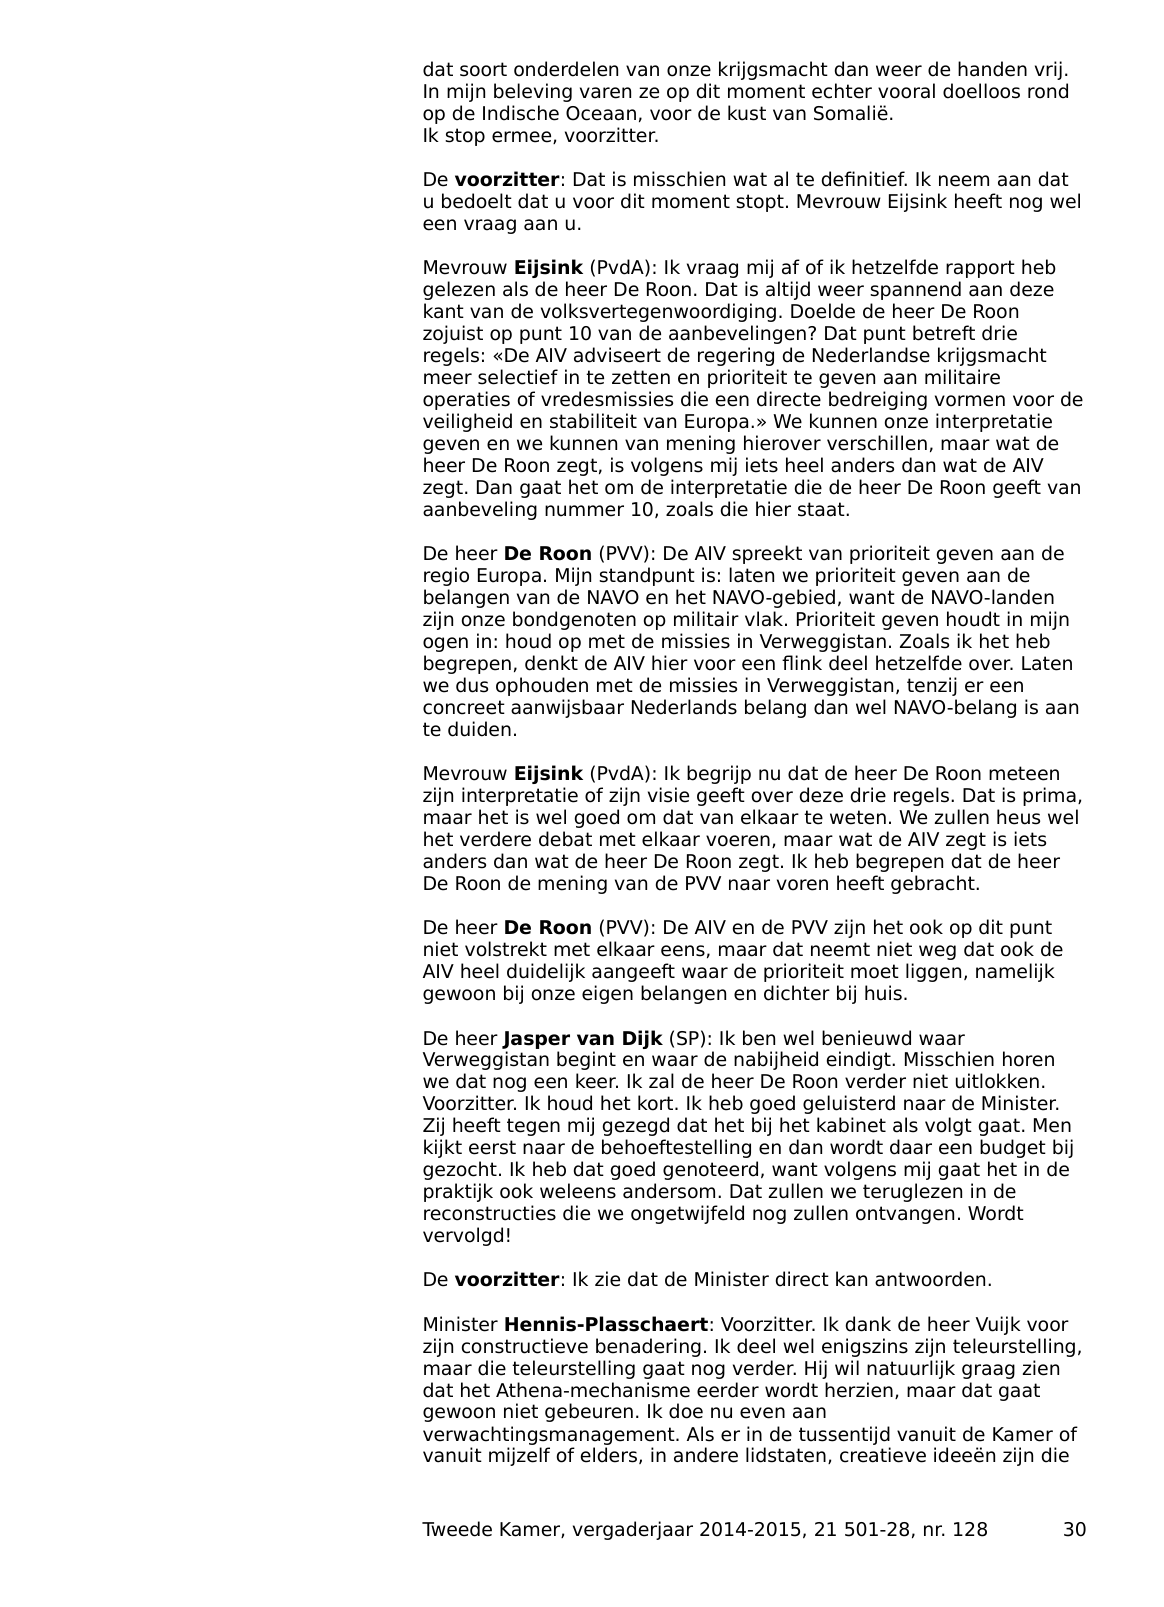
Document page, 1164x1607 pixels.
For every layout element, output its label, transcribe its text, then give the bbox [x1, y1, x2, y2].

text Minister Hennis-Plasschaert: Voorzitter. Ik dank de heer Vuijk voor zijn constructieve benadering. Ik deel wel enigszins zijn teleurstelling, maar die teleurstelling gaat nog verder. Hij wil natuurlijk graag zien dat het Athena-mechanisme eerder wordt herzien, maar dat gaat gewoon niet gebeuren. Ik doe nu even aan verwachtingsmanagement. Als er in de tussentijd vanuit de Kamer of vanuit mijzelf of elders, in andere lidstaten, creatieve ideeën zijn die [422, 1313, 1087, 1467]
text Mevrouw Eijsink (PvdA): Ik vraag mij af of ik hetzelfde rapport heb gelezen als de heer De Roon. Dat is altijd weer spannend aan deze kant van de volksvertegenwoordiging. Doelde de heer De Roon zojuist op punt 10 van de aanbevelingen? Dat punt betreft drie regels: «De AIV adviseert de regering de Nederlandse krijgsmacht meer selectief in te zetten en prioriteit te geven aan militaire operaties of vredesmissies die een directe bedreiging vormen voor de veiligheid en stabiliteit van Europa.» We kunnen onze interpretatie geven en we kunnen van mening hierover verschillen, maar wat de heer De Roon zegt, is volgens mij iets heel anders dan wat de AIV zegt. Dan gaat het om de interpretatie die de heer De Roon geeft van aanbeveling nummer 10, zoals die hier staat. [422, 257, 1087, 521]
text De voorzitter: Dat is misschien wat al te definitief. Ik neem aan dat u bedoelt dat u voor dit moment stopt. Mevrouw Eijsink heeft nog wel een vraag aan u. [422, 169, 1087, 235]
text De voorzitter: Ik zie dat de Minister direct kan antwoorden. [422, 1269, 1087, 1291]
text De heer De Roon (PVV): De AIV spreekt van prioriteit geven aan de regio Europa. Mijn standpunt is: laten we prioriteit geven aan de belangen van de NAVO en het NAVO-gebied, want de NAVO-landen zijn onze bondgenoten op militair vlak. Prioriteit geven houdt in mijn ogen in: houd op met de missies in Verweggistan. Zoals ik het heb begrepen, denkt de AIV hier voor een flink deel hetzelfde over. Laten we dus ophouden met de missies in Verweggistan, tenzij er een concreet aanwijsbaar Nederlands belang dan wel NAVO-belang is aan te duiden. [422, 543, 1087, 741]
text Ik stop ermee, voorzitter. [422, 125, 1087, 147]
text De heer De Roon (PVV): De AIV en de PVV zijn het ook op dit punt niet volstrekt met elkaar eens, maar dat neemt niet weg dat ook de AIV heel duidelijk aangeeft waar de prioriteit moet liggen, namelijk gewoon bij onze eigen belangen en dichter bij huis. [422, 917, 1087, 1005]
text De heer Jasper van Dijk (SP): Ik ben wel benieuwd waar Verweggistan begint en waar de nabijheid eindigt. Misschien horen we dat nog een keer. Ik zal de heer De Roon verder niet uitlokken. [422, 1027, 1087, 1093]
text Voorzitter. Ik houd het kort. Ik heb goed geluisterd naar de Minister. Zij heeft tegen mij gezegd dat het bij het kabinet als volgt gaat. Men kijkt eerst naar de behoeftestelling en dan wordt daar een budget bij gezocht. Ik heb dat goed genoteerd, want volgens mij gaat het in de praktijk ook weleens andersom. Dat zullen we teruglezen in de reconstructies die we ongetwijfeld nog zullen ontvangen. Wordt vervolgd! [422, 1093, 1087, 1247]
text Mevrouw Eijsink (PvdA): Ik begrijp nu dat de heer De Roon meteen zijn interpretatie of zijn visie geeft over deze drie regels. Dat is prima, maar het is wel goed om dat van elkaar te weten. We zullen heus wel het verdere debat met elkaar voeren, maar wat de AIV zegt is iets anders dan wat de heer De Roon zegt. Ik heb begrepen dat de heer De Roon de mening van de PVV naar voren heeft gebracht. [422, 763, 1087, 895]
text dat soort onderdelen van onze krijgsmacht dan weer de handen vrij. In mijn beleving varen ze op dit moment echter vooral doelloos rond op de Indische Oceaan, voor de kust van Somalië. [422, 59, 1087, 125]
